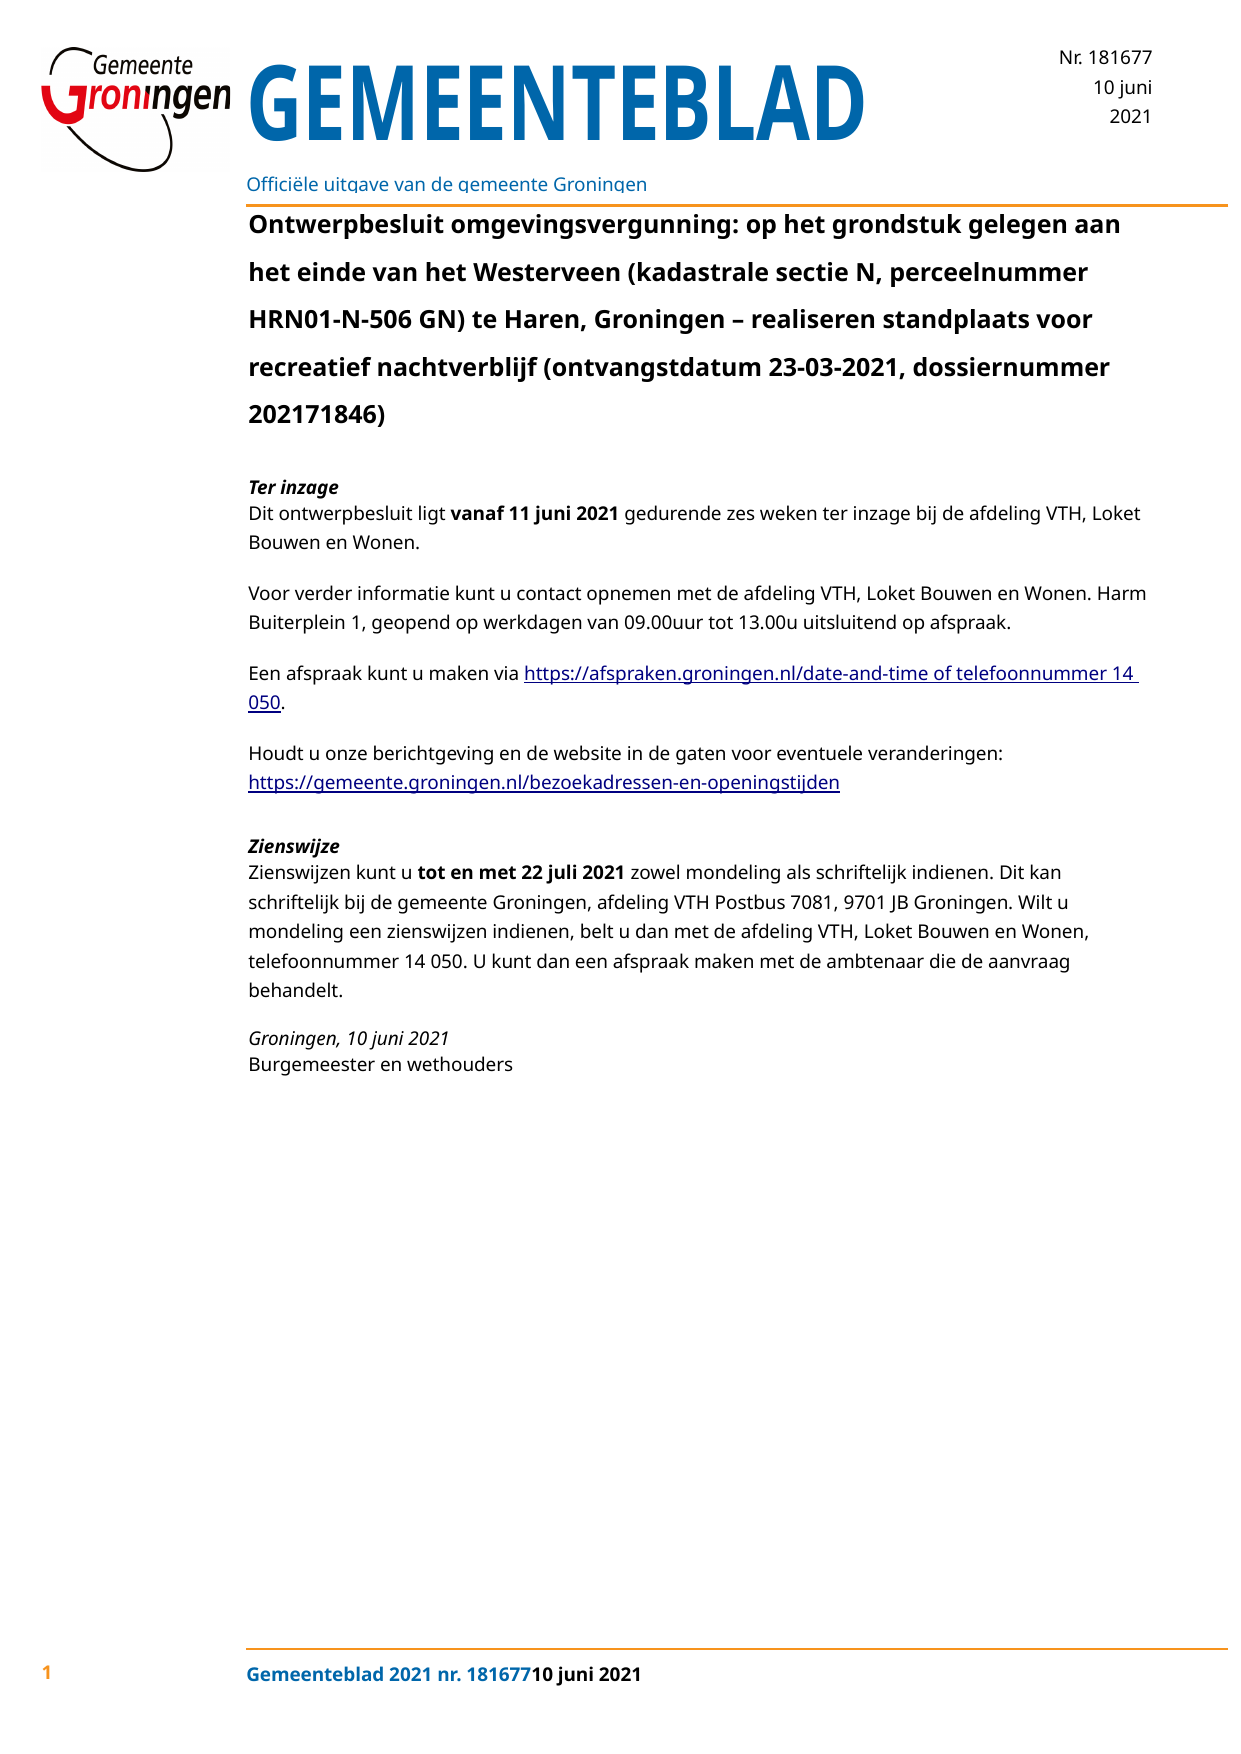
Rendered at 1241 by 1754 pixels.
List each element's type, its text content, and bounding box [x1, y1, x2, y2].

text Een afspraak kunt u maken via https://afspraken.groningen.nl/date-and-time of telefoonnummer 14 050. [248, 660, 1152, 715]
text Dit ontwerpbesluit ligt vanaf 11 juni 2021 gedurende zes weken ter inzage bij de afdeling VTH, Loket Bouwen en Wonen. [248, 500, 1152, 555]
text Voor verder informatie kunt u contact opnemen met de afdeling VTH, Loket Bouwen en Wonen. Harm Buiterplein 1, geopend op werkdagen van 09.00uur tot 13.00u uitsluitend op afspraak. [248, 580, 1152, 635]
text Ontwerpbesluit omgevingsvergunning: op het grondstuk gelegen aan het einde van het Westerveen (kadastrale sectie N, perceelnummer HRN01-N-506 GN) te Haren, Groningen – realiseren standplaats voor recreatief nachtverblijf (ontvangstdatum 23-03-2021, dossiernummer 202171846) [248, 207, 1152, 431]
text Burgemeester en wethouders [248, 1051, 1152, 1077]
text Ter inzage [248, 474, 1152, 500]
text Zienswijzen kunt u tot en met 22 juli 2021 zowel mondeling als schriftelijk indienen. Dit kan schriftelijk bij de gemeente Groningen, afdeling VTH Postbus 7081, 9701 JB Groningen. Wilt u mondeling een zienswijzen indienen, belt u dan met de afdeling VTH, Loket Bouwen en Wonen, telefoonnummer 14 050. U kunt dan een afspraak maken met de ambtenaar die de aanvraag behandelt. [248, 859, 1152, 1003]
text Groningen, 10 juni 2021 [248, 1025, 1152, 1051]
picture [41, 47, 231, 172]
text Zienswijze [248, 833, 1152, 859]
text Houdt u onze berichtgeving en de website in de gaten voor eventuele veranderingen: https://gemeente.groningen.nl/bezoekadressen-en-openingstijden [248, 740, 1152, 795]
